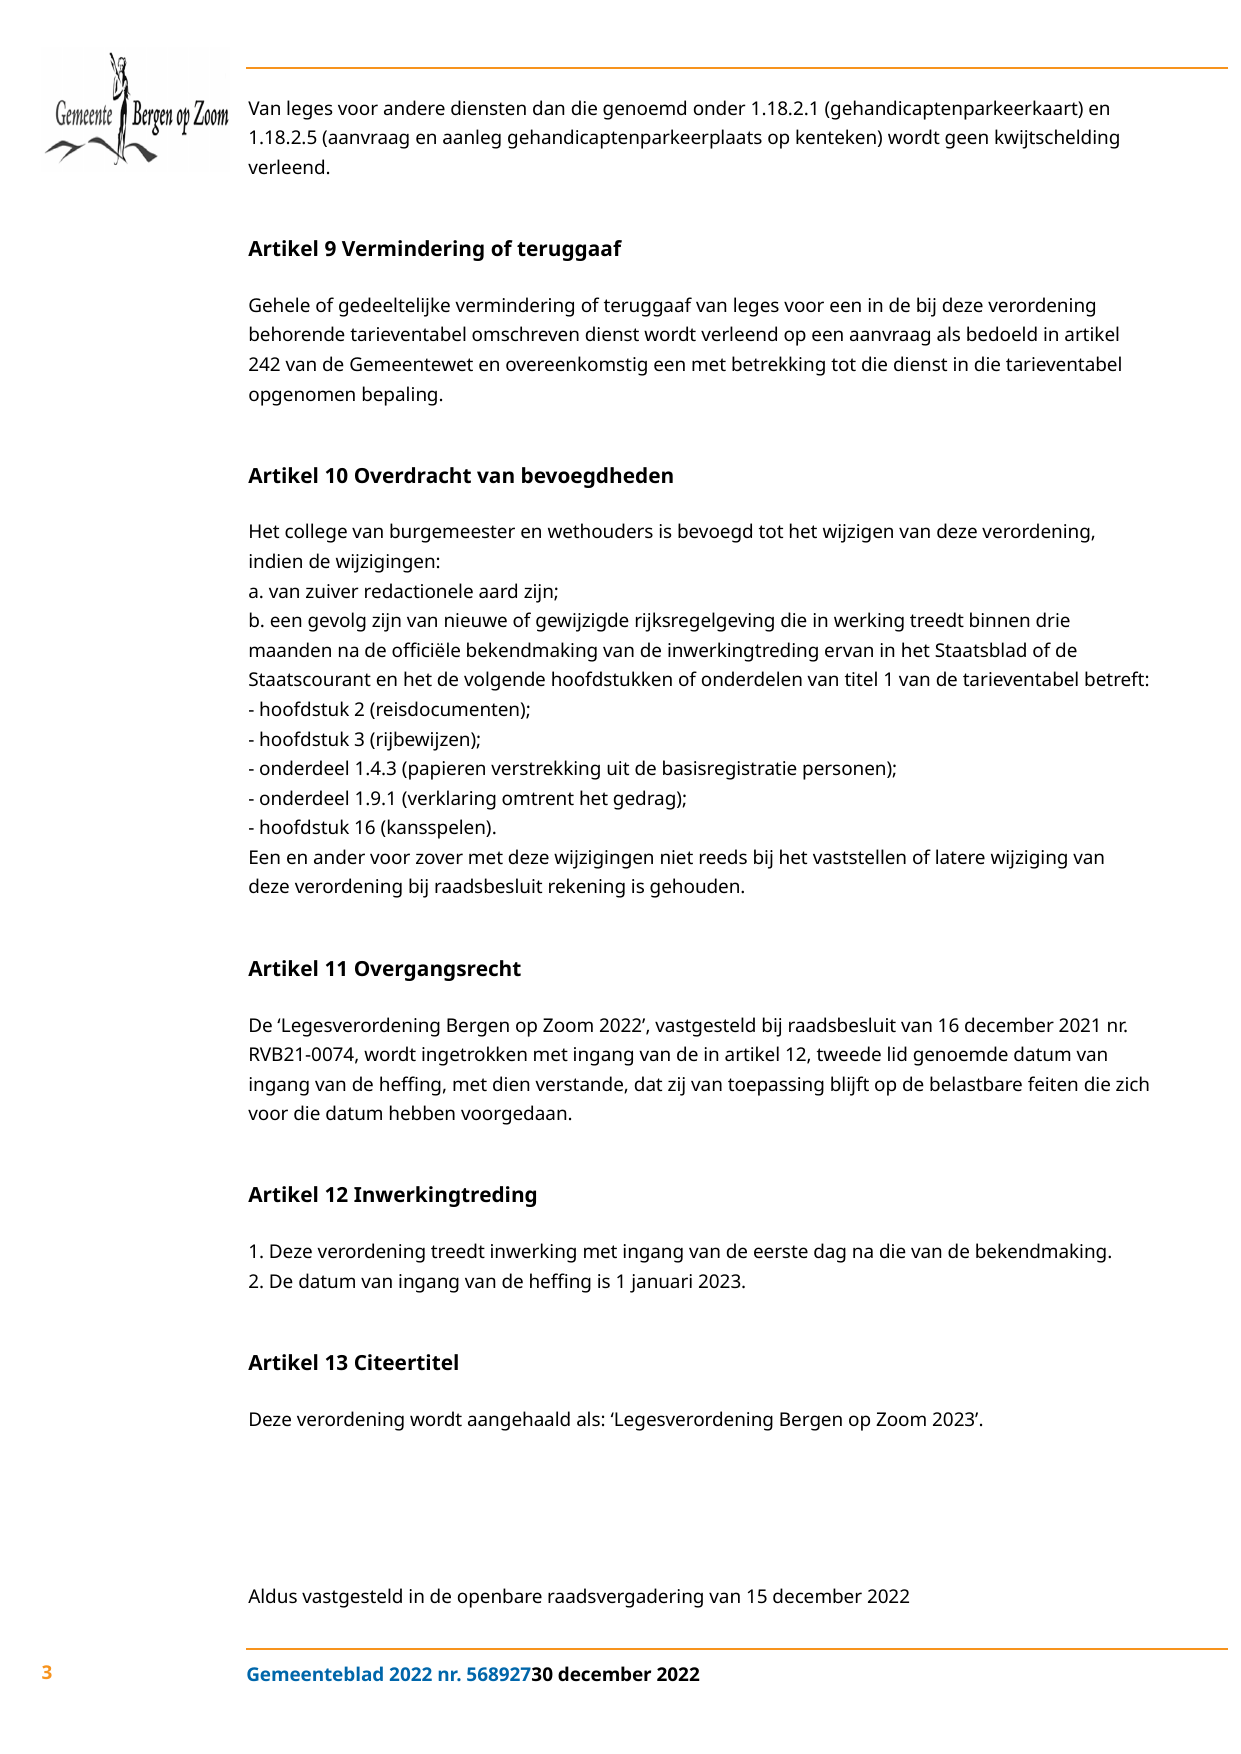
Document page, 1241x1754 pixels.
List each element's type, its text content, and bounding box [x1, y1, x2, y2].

text Artikel 9 Vermindering of teruggaaf [248, 234, 1152, 262]
text - hoofdstuk 3 (rijbewijzen); [248, 726, 1152, 752]
text Artikel 12 Inwerkingtreding [248, 1181, 1152, 1209]
text b. een gevolg zijn van nieuwe of gewijzigde rijksregelgeving die in werking treedt binnen drie maanden na de officiële bekendmaking van de inwerkingtreding ervan in het Staatsblad of de Staatscourant en het de volgende hoofdstukken of onderdelen van titel 1 van de tarieventabel betreft: [248, 607, 1152, 692]
text 1. Deze verordening treedt inwerking met ingang van de eerste dag na die van de bekendmaking. [248, 1238, 1152, 1264]
text - hoofdstuk 16 (kansspelen). [248, 814, 1152, 840]
text a. van zuiver redactionele aard zijn; [248, 578, 1152, 604]
text Deze verordening wordt aangehaald als: ‘Legesverordening Bergen op Zoom 2023’. [248, 1406, 1152, 1432]
text Artikel 10 Overdracht van bevoegdheden [248, 461, 1152, 489]
text Het college van burgemeester en wethouders is bevoegd tot het wijzigen van deze verordening, indien de wijzigingen: [248, 519, 1152, 574]
text - hoofdstuk 2 (reisdocumenten); [248, 696, 1152, 722]
text De ‘Legesverordening Bergen op Zoom 2022’, vastgesteld bij raadsbesluit van 16 december 2021 nr. RVB21-0074, wordt ingetrokken met ingang van de in artikel 12, tweede lid genoemde datum van ingang van de heffing, met dien verstande, dat zij van toepassing blijft op de belastbare feiten die zich voor die datum hebben voorgedaan. [248, 1012, 1152, 1126]
text - onderdeel 1.9.1 (verklaring omtrent het gedrag); [248, 785, 1152, 811]
text - onderdeel 1.4.3 (papieren verstrekking uit de basisregistratie personen); [248, 755, 1152, 781]
text Artikel 13 Citeertitel [248, 1348, 1152, 1377]
text Aldus vastgesteld in de openbare raadsvergadering van 15 december 2022 [248, 1584, 1152, 1609]
text Gehele of gedeeltelijke vermindering of teruggaaf van leges voor een in de bij deze verordening behorende tarieventabel omschreven dienst wordt verleend op een aanvraag als bedoeld in artikel 242 van de Gemeentewet en overeenkomstig een met betrekking tot die dienst in die tarieventabel opgenomen bepaling. [248, 292, 1152, 406]
text 2. De datum van ingang van de heffing is 1 januari 2023. [248, 1268, 1152, 1294]
text Van leges voor andere diensten dan die genoemd onder 1.18.2.1 (gehandicaptenparkeerkaart) en 1.18.2.5 (aanvraag en aanleg gehandicaptenparkeerplaats op kenteken) wordt geen kwijtschelding verleend. [248, 95, 1152, 180]
picture [41, 47, 231, 172]
text Artikel 11 Overgangsrecht [248, 954, 1152, 982]
text Een en ander voor zover met deze wijzigingen niet reeds bij het vaststellen of latere wijziging van deze verordening bij raadsbesluit rekening is gehouden. [248, 844, 1152, 899]
